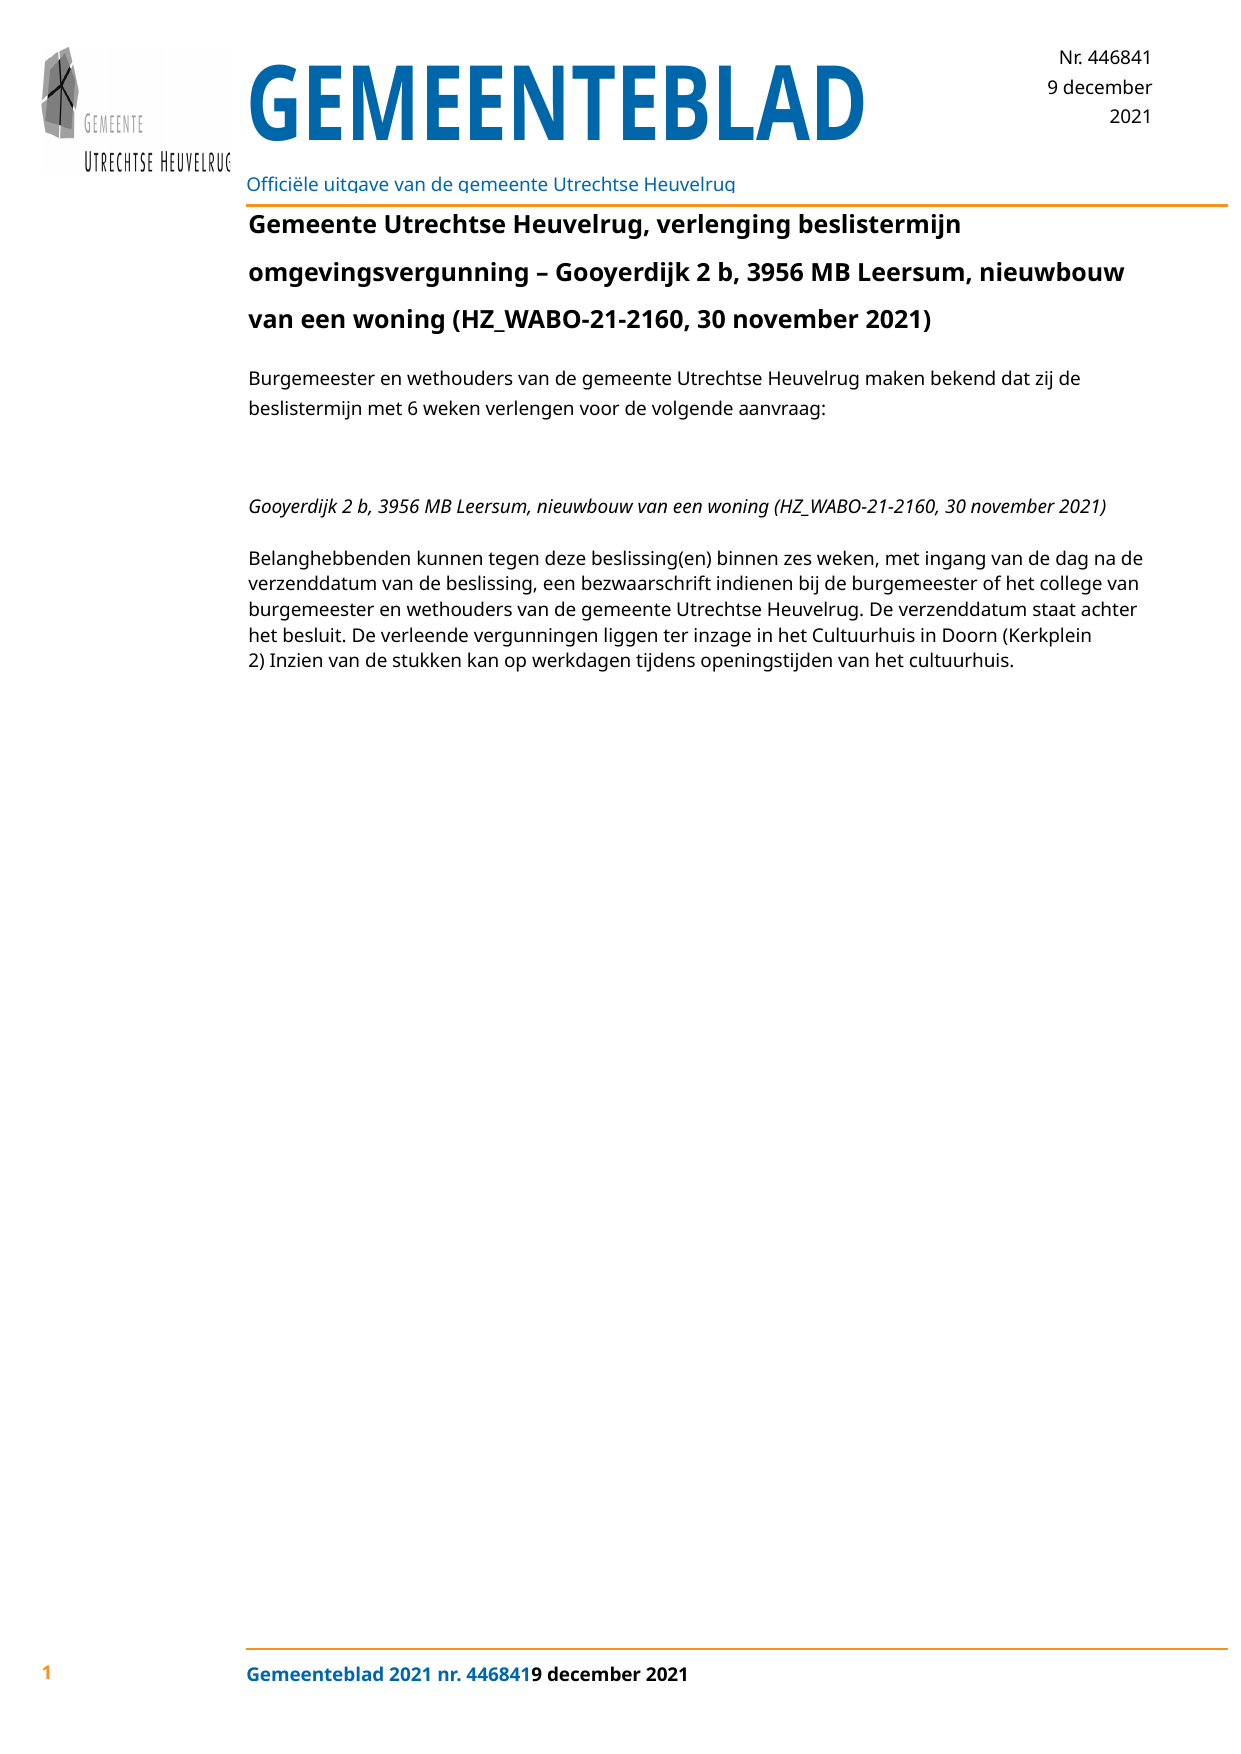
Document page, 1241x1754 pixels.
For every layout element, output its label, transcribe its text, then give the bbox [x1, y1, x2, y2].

text Gooyerdijk 2 b, 3956 MB Leersum, nieuwbouw van een woning (HZ_WABO-21-2160, 30 november 2021) [248, 493, 1152, 519]
picture [41, 47, 231, 172]
text Gemeente Utrechtse Heuvelrug, verlenging beslistermijn omgevingsvergunning – Gooyerdijk 2 b, 3956 MB Leersum, nieuwbouw van een woning (HZ_WABO-21-2160, 30 november 2021) [248, 207, 1152, 336]
text Burgemeester en wethouders van de gemeente Utrechtse Heuvelrug maken bekend dat zij de beslistermijn met 6 weken verlengen voor de volgende aanvraag: [248, 366, 1152, 421]
text Belanghebbenden kunnen tegen deze beslissing(en) binnen zes weken, met ingang van de dag na de verzenddatum van de beslissing, een bezwaarschrift indienen bij de burgemeester of het college van burgemeester en wethouders van de gemeente Utrechtse Heuvelrug. De verzenddatum staat achter het besluit. De verleende vergunningen liggen ter inzage in het Cultuurhuis in Doorn (Kerkplein 2) Inzien van de stukken kan op werkdagen tijdens openingstijden van het cultuurhuis. [248, 545, 1152, 673]
